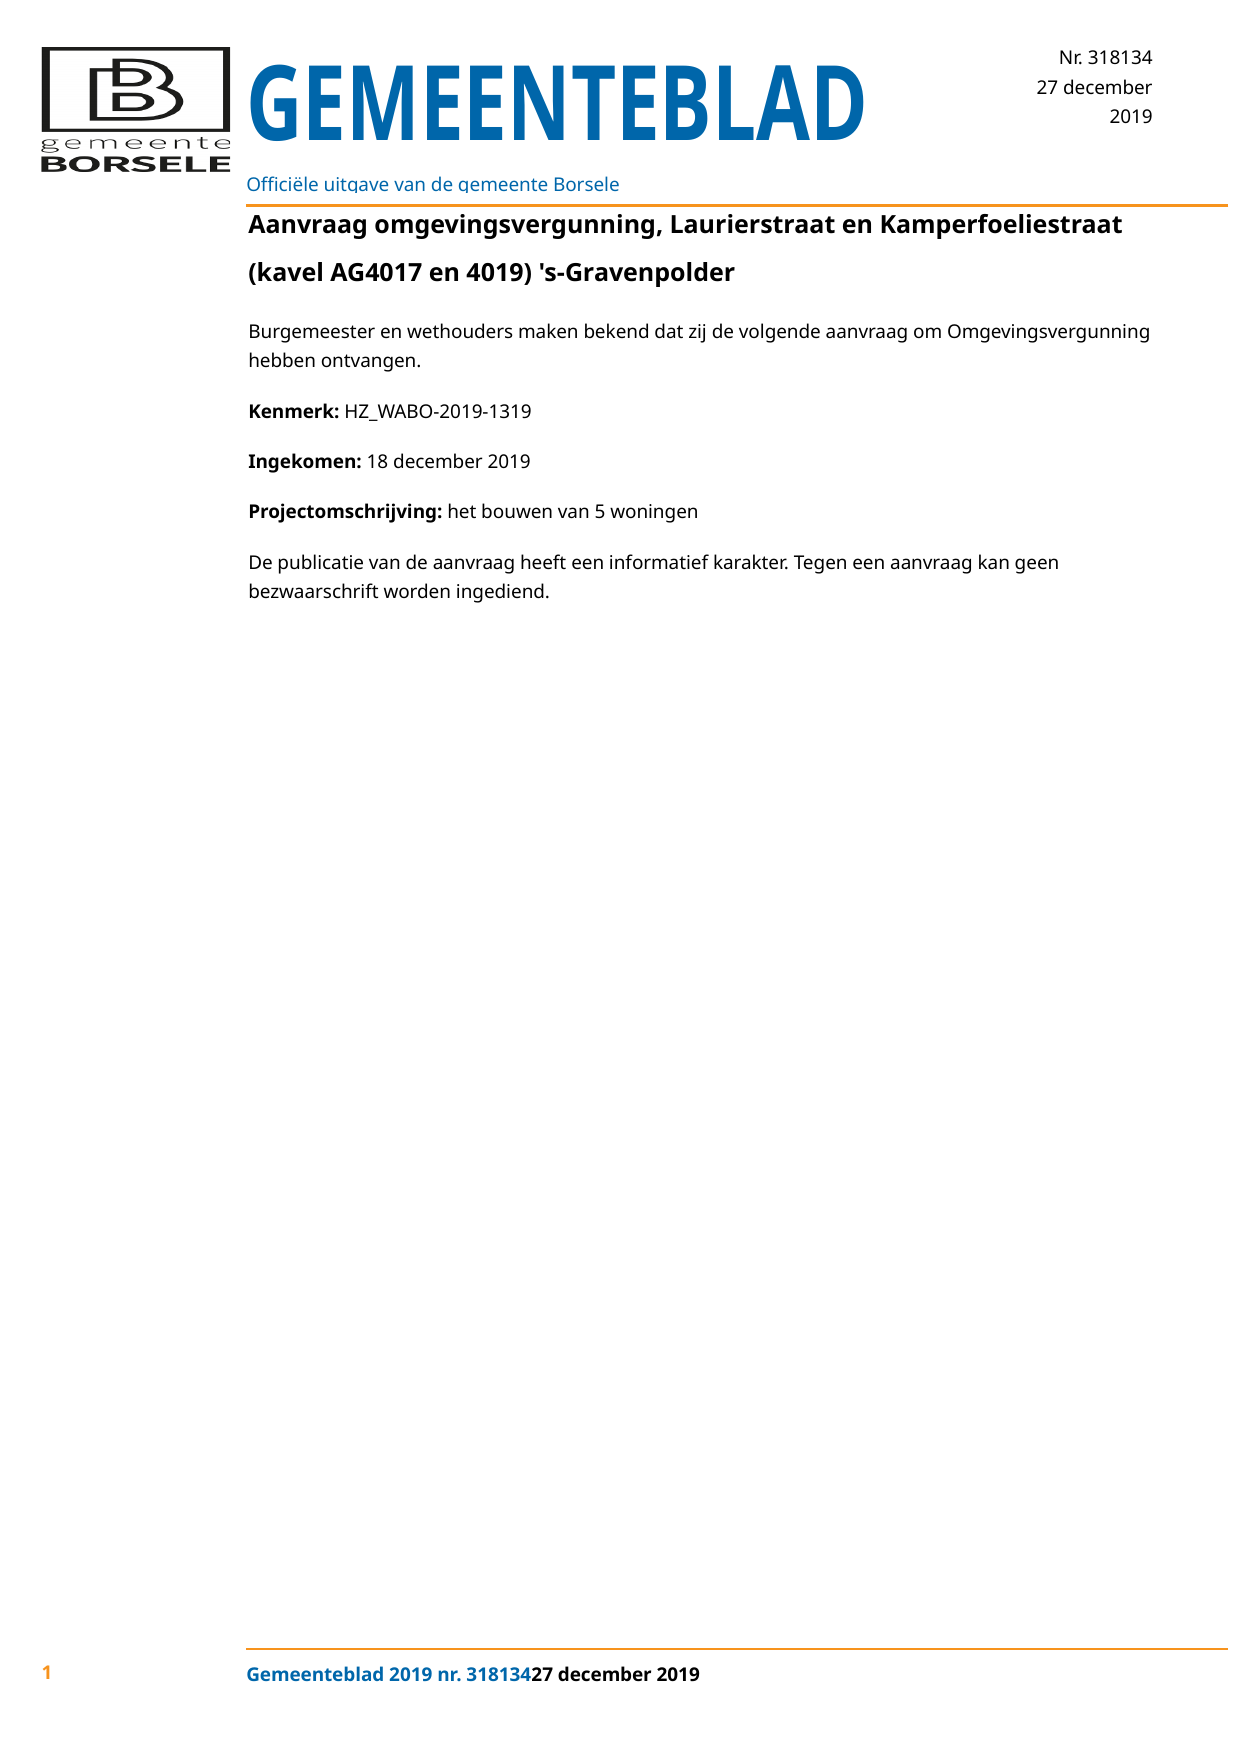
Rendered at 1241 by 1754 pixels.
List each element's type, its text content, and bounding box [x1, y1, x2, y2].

text Burgemeester en wethouders maken bekend dat zij de volgende aanvraag om Omgevingsvergunning hebben ontvangen. [248, 318, 1152, 373]
text Kenmerk: HZ_WABO-2019-1319 [248, 398, 1152, 424]
text Aanvraag omgevingsvergunning, Laurierstraat en Kamperfoeliestraat (kavel AG4017 en 4019) 's-Gravenpolder [248, 207, 1152, 288]
picture [41, 47, 231, 172]
text Projectomschrijving: het bouwen van 5 woningen [248, 499, 1152, 524]
text Ingekomen: 18 december 2019 [248, 448, 1152, 474]
text De publicatie van de aanvraag heeft een informatief karakter. Tegen een aanvraag kan geen bezwaarschrift worden ingediend. [248, 549, 1152, 604]
